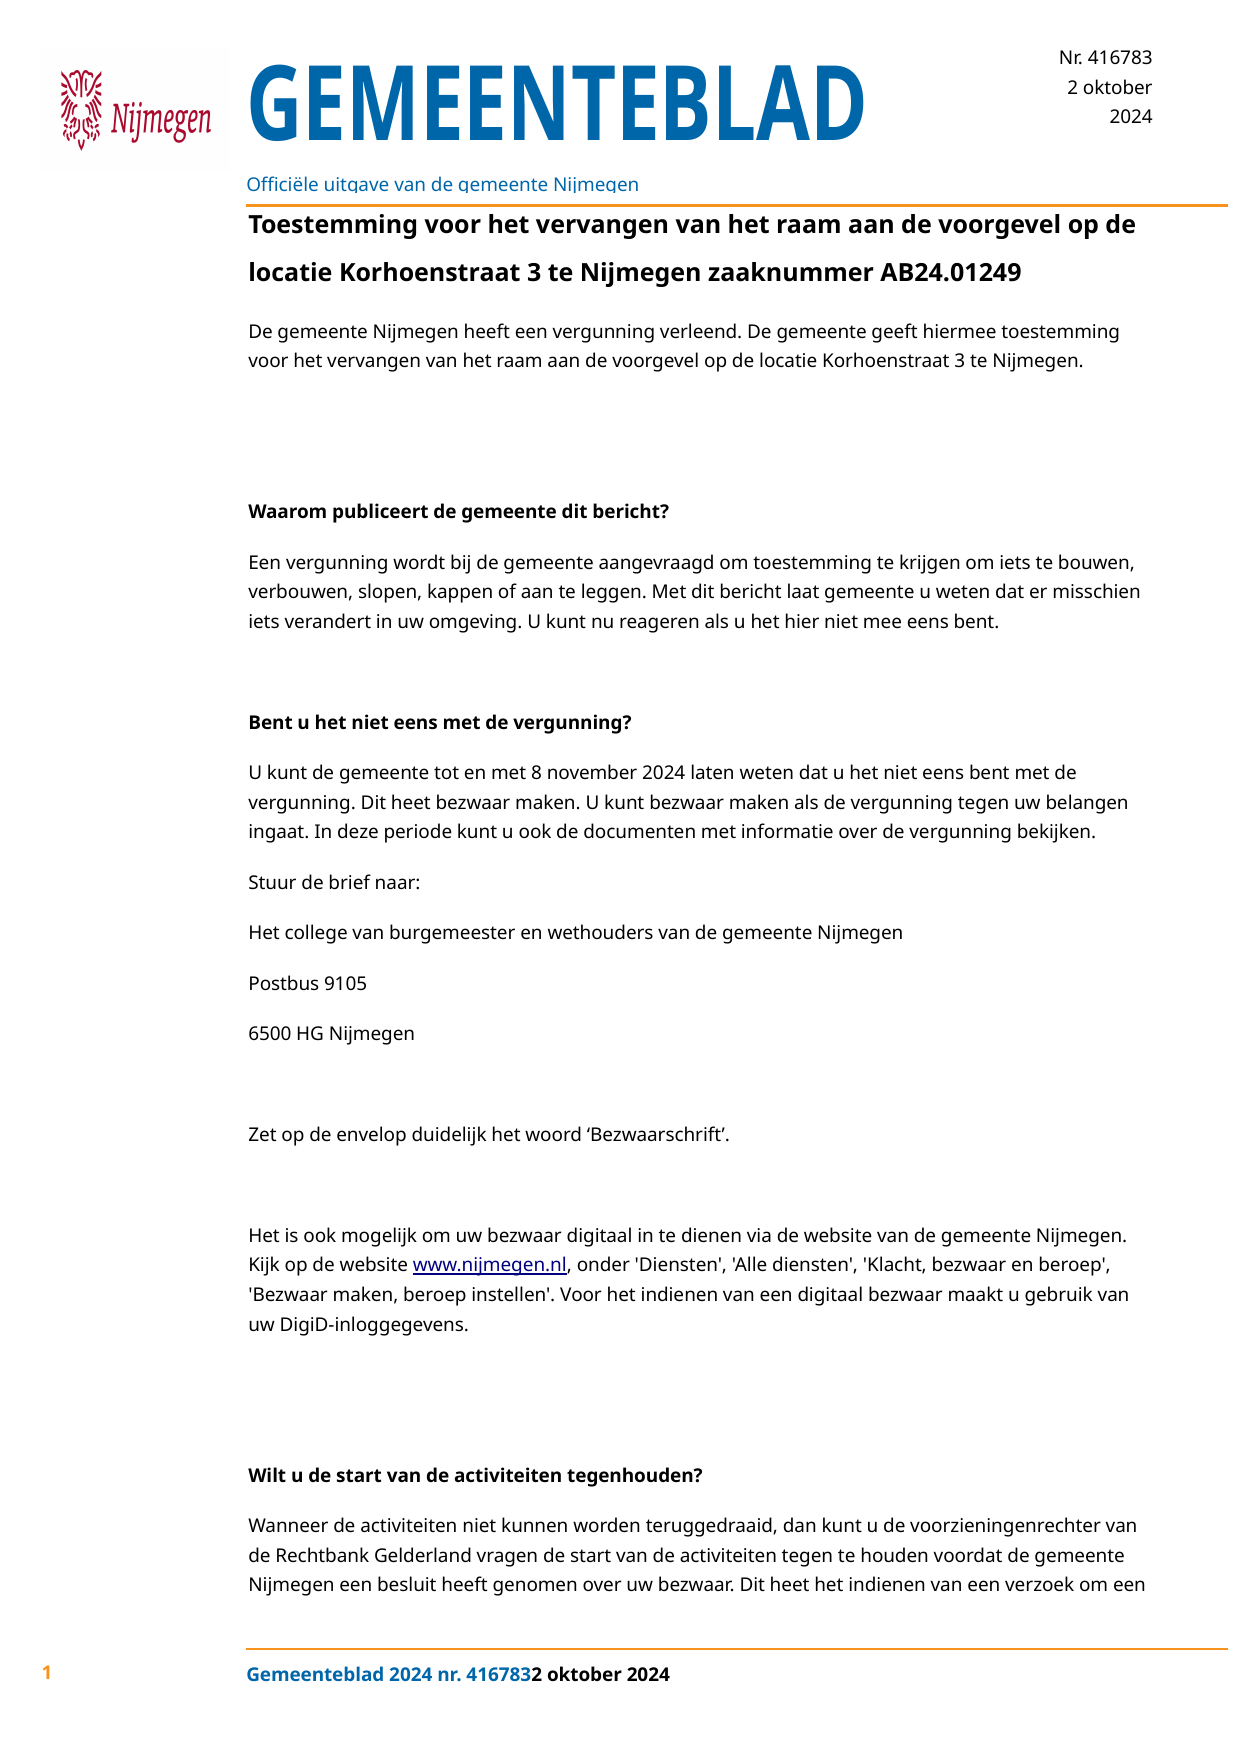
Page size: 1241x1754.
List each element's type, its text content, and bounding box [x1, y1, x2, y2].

text Zet op de envelop duidelijk het woord ‘Bezwaarschrift’. [248, 1121, 1152, 1147]
text U kunt de gemeente tot en met 8 november 2024 laten weten dat u het niet eens bent met de vergunning. Dit heet bezwaar maken. U kunt bezwaar maken als de vergunning tegen uw belangen ingaat. In deze periode kunt u ook de documenten met informatie over de vergunning bekijken. [248, 759, 1152, 844]
text Postbus 9105 [248, 970, 1152, 996]
text Waarom publiceert de gemeente dit bericht? [248, 499, 1152, 524]
text Een vergunning wordt bij de gemeente aangevraagd om toestemming te krijgen om iets te bouwen, verbouwen, slopen, kappen of aan te leggen. Met dit bericht laat gemeente u weten dat er misschien iets verandert in uw omgeving. U kunt nu reageren als u het hier niet mee eens bent. [248, 549, 1152, 634]
text Bent u het niet eens met de vergunning? [248, 709, 1152, 735]
text Stuur de brief naar: [248, 869, 1152, 895]
text Wanneer de activiteiten niet kunnen worden teruggedraaid, dan kunt u de voorzieningenrechter van de Rechtbank Gelderland vragen de start van de activiteiten tegen te houden voordat de gemeente Nijmegen een besluit heeft genomen over uw bezwaar. Dit heet het indienen van een verzoek om een [248, 1512, 1152, 1597]
text 6500 HG Nijmegen [248, 1020, 1152, 1046]
picture [41, 47, 231, 172]
text Het is ook mogelijk om uw bezwaar digitaal in te dienen via de website van de gemeente Nijmegen. Kijk op de website www.nijmegen.nl, onder 'Diensten', 'Alle diensten', 'Klacht, bezwaar en beroep', 'Bezwaar maken, beroep instellen'. Voor het indienen van een digitaal bezwaar maakt u gebruik van uw DigiD-inloggegevens. [248, 1222, 1152, 1337]
text De gemeente Nijmegen heeft een vergunning verleend. De gemeente geeft hiermee toestemming voor het vervangen van het raam aan de voorgevel op de locatie Korhoenstraat 3 te Nijmegen. [248, 318, 1152, 373]
text Het college van burgemeester en wethouders van de gemeente Nijmegen [248, 919, 1152, 945]
text Toestemming voor het vervangen van het raam aan de voorgevel op de locatie Korhoenstraat 3 te Nijmegen zaaknummer AB24.01249 [248, 207, 1152, 288]
text Wilt u de start van de activiteiten tegenhouden? [248, 1462, 1152, 1488]
